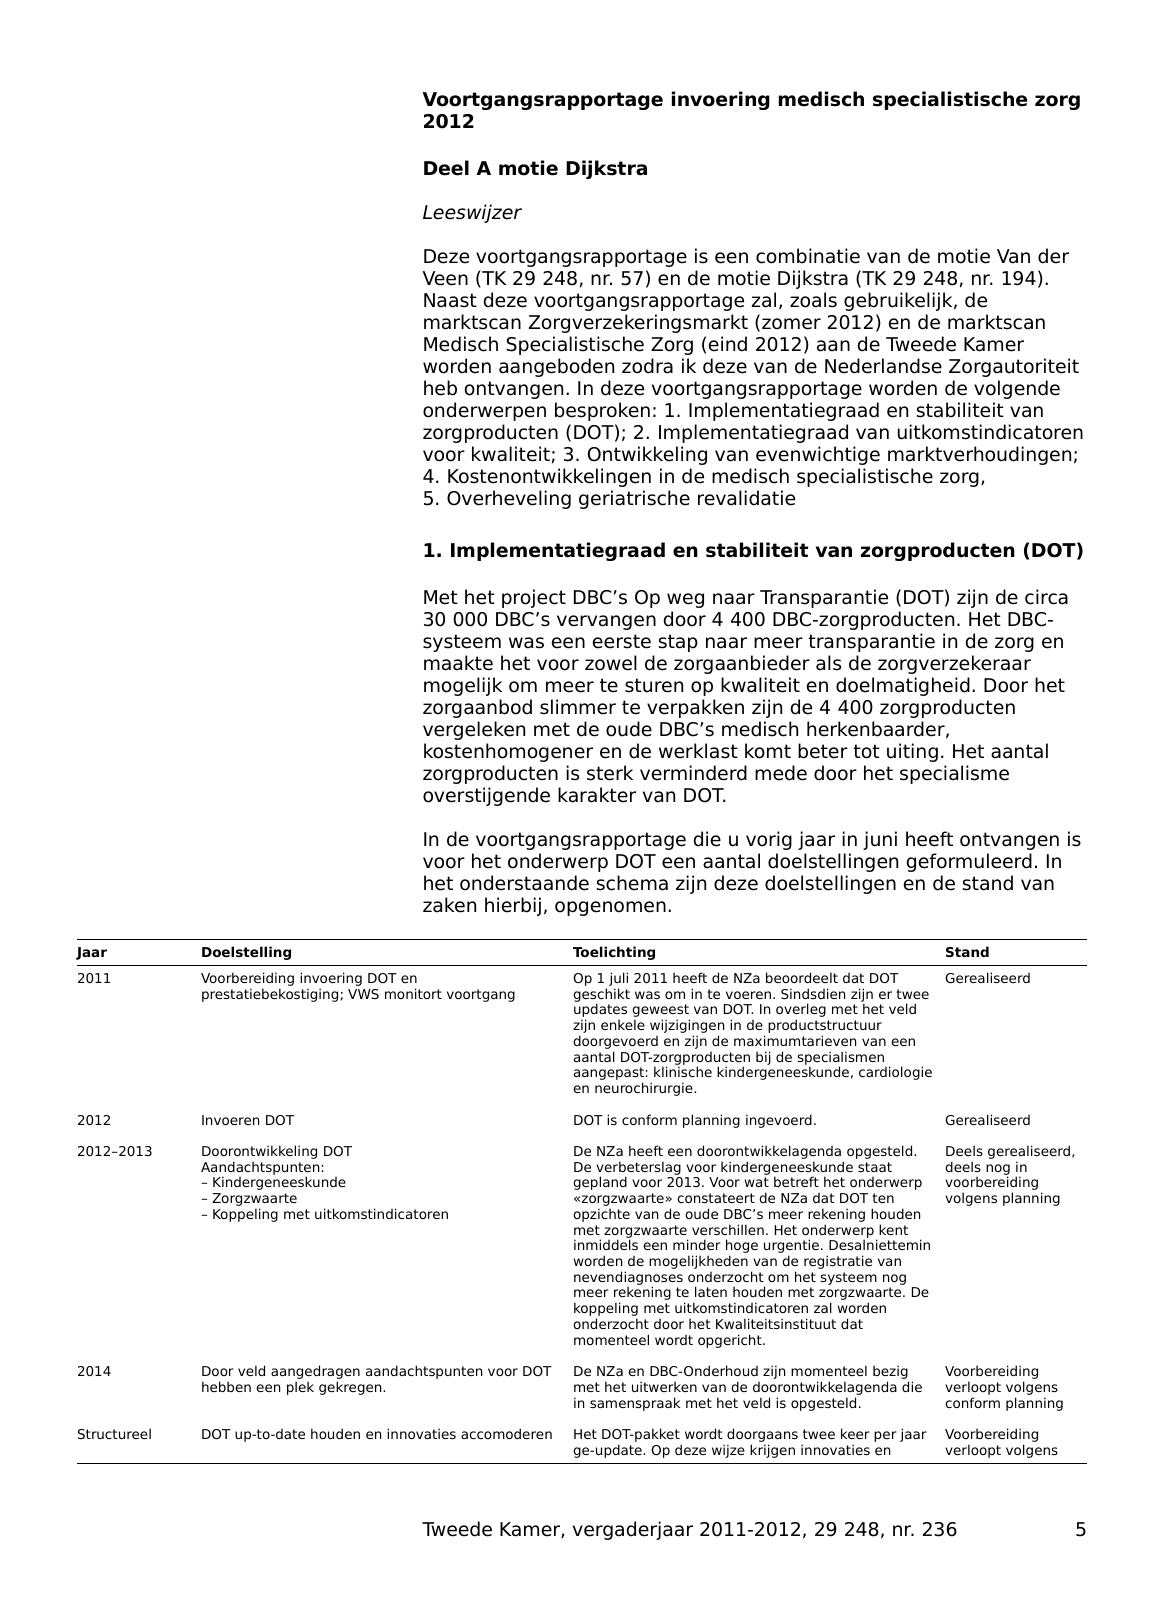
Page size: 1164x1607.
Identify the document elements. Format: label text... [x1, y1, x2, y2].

text Met het project DBC’s Op weg naar Transparantie (DOT) zijn de circa 30 000 DBC’s vervangen door 4 400 DBC-zorgproducten. Het DBC-systeem was een eerste stap naar meer transparantie in de zorg en maakte het voor zowel de zorgaanbieder als de zorgverzekeraar mogelijk om meer te sturen op kwaliteit en doelmatigheid. Door het zorgaanbod slimmer te verpakken zijn de 4 400 zorgproducten vergeleken met de oude DBC’s medisch herkenbaarder, kostenhomogener en de werklast komt beter tot uiting. Het aantal zorgproducten is sterk verminderd mede door het specialisme overstijgende karakter van DOT. [422, 587, 1087, 807]
table_cell [195, 1097, 567, 1112]
table_cell Voorbereiding invoering DOT en prestatiebekostiging; VWS monitort voortgang [195, 966, 567, 1097]
table_cell [567, 1097, 939, 1112]
subtitle Leeswijzer [422, 202, 1087, 224]
text In de voortgangsrapportage die u vorig jaar in juni heeft ontvangen is voor het onderwerp DOT een aantal doelstellingen geformuleerd. In het onderstaande schema zijn deze doelstellingen en de stand van zaken hierbij, opgenomen. [422, 829, 1087, 917]
table_cell [939, 1097, 1087, 1112]
table_cell [567, 1348, 939, 1364]
table_cell [77, 1128, 195, 1144]
table_header Stand [939, 940, 1087, 965]
table_header Toelichting [567, 940, 939, 965]
table_cell Op 1 juli 2011 heeft de NZa beoordeelt dat DOT geschikt was om in te voeren. Sindsdien zijn er twee updates geweest van DOT. In overleg met het veld zijn enkele wijzigingen in de productstructuur doorgevoerd en zijn de maximumtarieven van een aantal DOT-zorgproducten bij de specialismen aangepast: klinische kindergeneeskunde, cardiologie en neurochirurgie. [567, 966, 939, 1097]
table_cell Gerealiseerd [939, 1112, 1087, 1128]
table_cell [77, 1411, 195, 1427]
table_cell 2014 [77, 1364, 195, 1411]
table_cell Structureel [77, 1427, 195, 1463]
table_cell [195, 1128, 567, 1144]
table_cell [567, 1128, 939, 1144]
table_cell Deels gerealiseerd, deels nog in voorbereiding volgens planning [939, 1144, 1087, 1348]
table_cell DOT is conform planning ingevoerd. [567, 1112, 939, 1128]
subtitle Voortgangsrapportage invoering medisch specialistische zorg 2012 [422, 89, 1087, 133]
table_cell Invoeren DOT [195, 1112, 567, 1128]
table_header Jaar [77, 940, 195, 965]
table_cell [77, 1097, 195, 1112]
table_cell [939, 1128, 1087, 1144]
table_cell Het DOT-pakket wordt doorgaans twee keer per jaar ge-update. Op deze wijze krijgen innovaties en [567, 1427, 939, 1463]
table_cell 2012 [77, 1112, 195, 1128]
table_cell [195, 1348, 567, 1364]
table_header Doelstelling [195, 940, 567, 965]
table_cell Voorbereiding verloopt volgens conform planning [939, 1364, 1087, 1411]
table_cell Gerealiseerd [939, 966, 1087, 1097]
subtitle Deel A motie Dijkstra [422, 158, 1087, 180]
table_cell Doorontwikkeling DOT Aandachtspunten: – Kindergeneeskunde – Zorgzwaarte – Koppeling met uitkomstindicatoren [195, 1144, 567, 1348]
table_cell [567, 1411, 939, 1427]
table_cell [939, 1348, 1087, 1364]
table_cell Door veld aangedragen aandachtspunten voor DOT hebben een plek gekregen. [195, 1364, 567, 1411]
table_cell Voorbereiding verloopt volgens [939, 1427, 1087, 1463]
table_cell DOT up-to-date houden en innovaties accomoderen [195, 1427, 567, 1463]
table_cell [939, 1411, 1087, 1427]
text Deze voortgangsrapportage is een combinatie van de motie Van der Veen (TK 29 248, nr. 57) en de motie Dijkstra (TK 29 248, nr. 194). Naast deze voortgangsrapportage zal, zoals gebruikelijk, de marktscan Zorgverzekeringsmarkt (zomer 2012) en de marktscan Medisch Specialistische Zorg (eind 2012) aan de Tweede Kamer worden aangeboden zodra ik deze van de Nederlandse Zorgautoriteit heb ontvangen. In deze voortgangsrapportage worden de volgende onderwerpen besproken: 1. Implementatiegraad en stabiliteit van zorgproducten (DOT); 2. Implementatiegraad van uitkomstindicatoren voor kwaliteit; 3. Ontwikkeling van evenwichtige marktverhoudingen; 4. Kostenontwikkelingen in de medisch specialistische zorg, 5. Overheveling geriatrische revalidatie [422, 246, 1087, 510]
table_cell De NZa en DBC-Onderhoud zijn momenteel bezig met het uitwerken van de doorontwikkelagenda die in samenspraak met het veld is opgesteld. [567, 1364, 939, 1411]
table_cell 2011 [77, 966, 195, 1097]
table_cell [195, 1411, 567, 1427]
table_cell 2012–2013 [77, 1144, 195, 1348]
table_cell De NZa heeft een doorontwikkelagenda opgesteld. De verbeterslag voor kindergeneeskunde staat gepland voor 2013. Voor wat betreft het onderwerp «zorgzwaarte» constateert de NZa dat DOT ten opzichte van de oude DBC’s meer rekening houden met zorgzwaarte verschillen. Het onderwerp kent inmiddels een minder hoge urgentie. Desalniettemin worden de mogelijkheden van de registratie van nevendiagnoses onderzocht om het systeem nog meer rekening te laten houden met zorgzwaarte. De koppeling met uitkomstindicatoren zal worden onderzocht door het Kwaliteitsinstituut dat momenteel wordt opgericht. [567, 1144, 939, 1348]
subtitle 1. Implementatiegraad en stabiliteit van zorgproducten (DOT) [422, 540, 1087, 562]
table_cell [77, 1348, 195, 1364]
